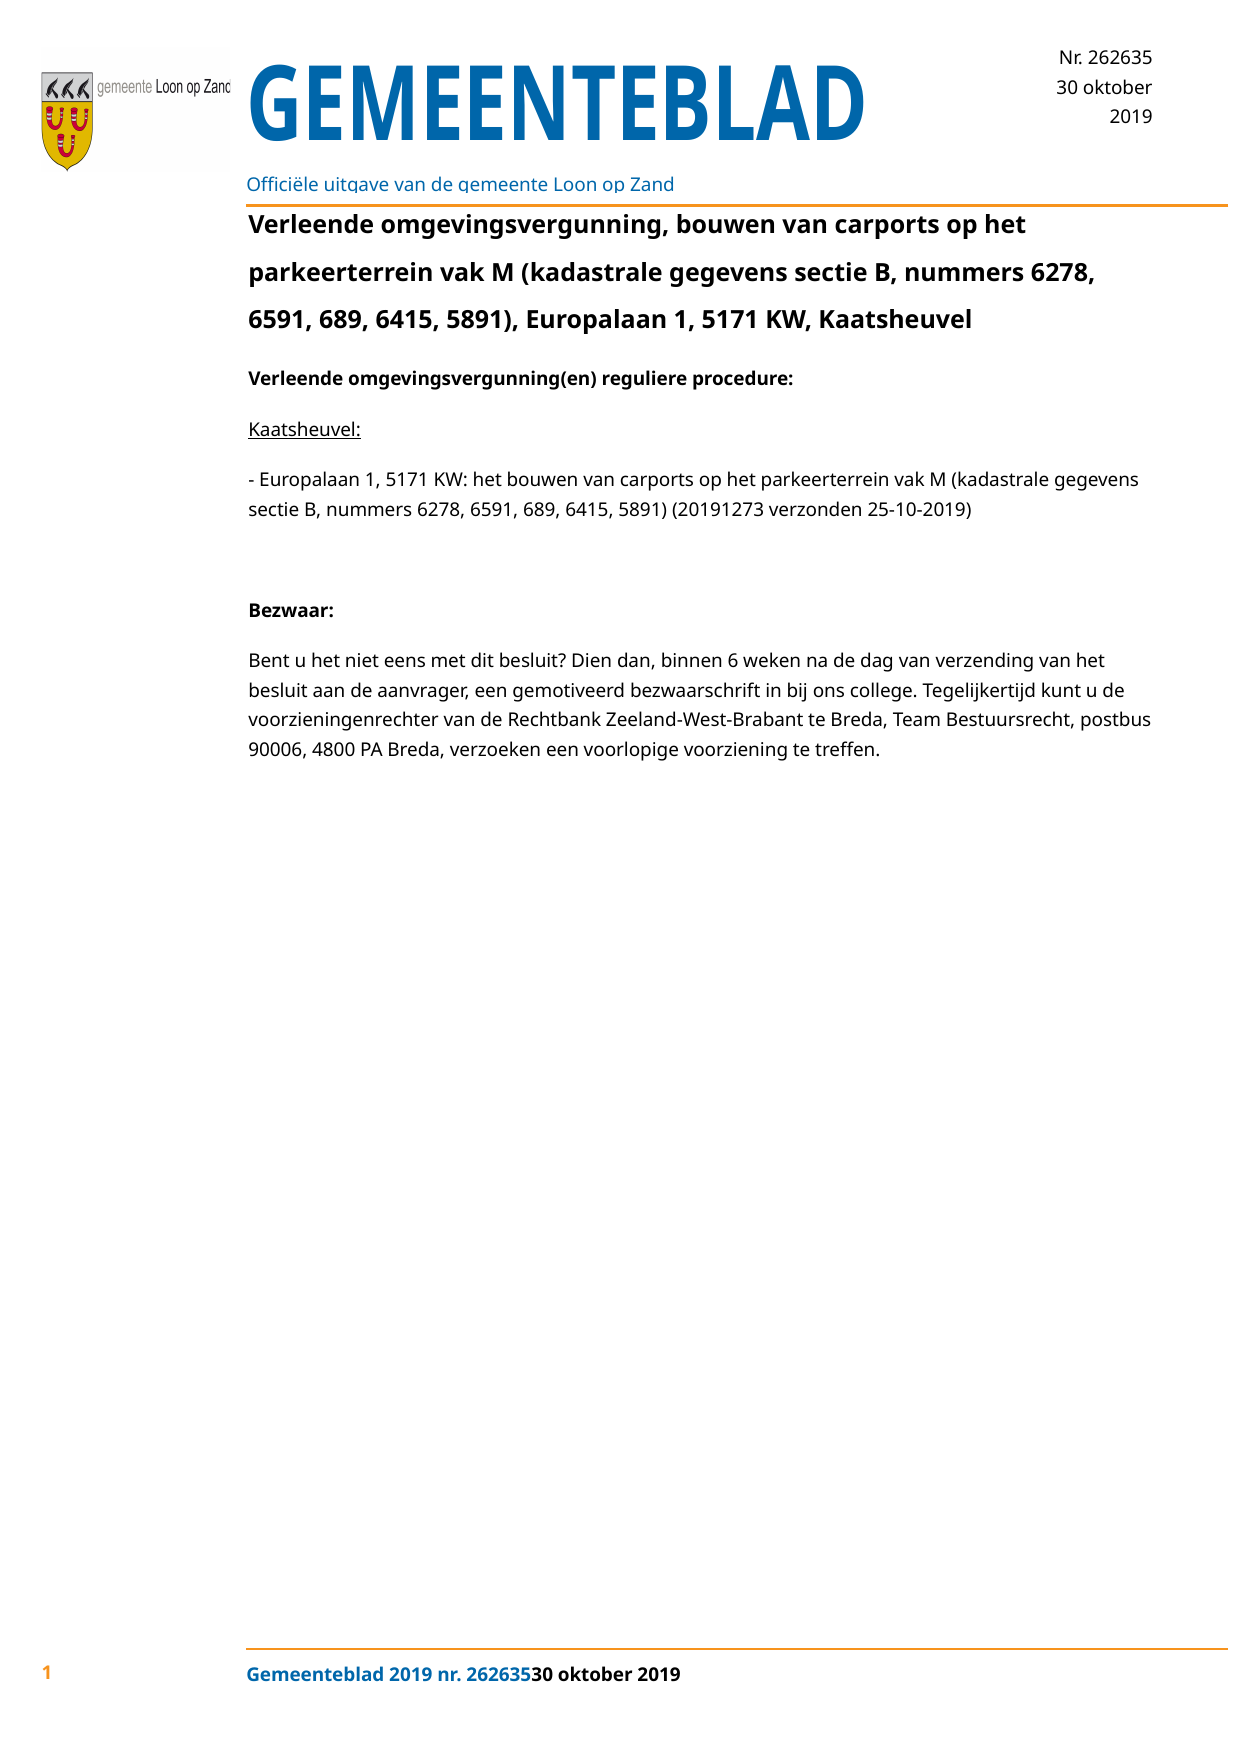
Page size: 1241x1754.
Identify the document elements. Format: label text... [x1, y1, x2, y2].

text Verleende omgevingsvergunning(en) reguliere procedure: [248, 366, 1152, 391]
text Bezwaar: [248, 597, 1152, 622]
text Kaatsheuvel: [248, 416, 1152, 442]
text Bent u het niet eens met dit besluit? Dien dan, binnen 6 weken na de dag van verzending van het besluit aan de aanvrager, een gemotiveerd bezwaarschrift in bij ons college. Tegelijkertijd kunt u de voorzieningenrechter van de Rechtbank Zeeland-West-Brabant te Breda, Team Bestuursrecht, postbus 90006, 4800 PA Breda, verzoeken een voorlopige voorziening te treffen. [248, 647, 1152, 762]
text Verleende omgevingsvergunning, bouwen van carports op het parkeerterrein vak M (kadastrale gegevens sectie B, nummers 6278, 6591, 689, 6415, 5891), Europalaan 1, 5171 KW, Kaatsheuvel [248, 207, 1152, 336]
picture [41, 47, 231, 172]
text - Europalaan 1, 5171 KW: het bouwen van carports op het parkeerterrein vak M (kadastrale gegevens sectie B, nummers 6278, 6591, 689, 6415, 5891) (20191273 verzonden 25-10-2019) [248, 466, 1152, 522]
